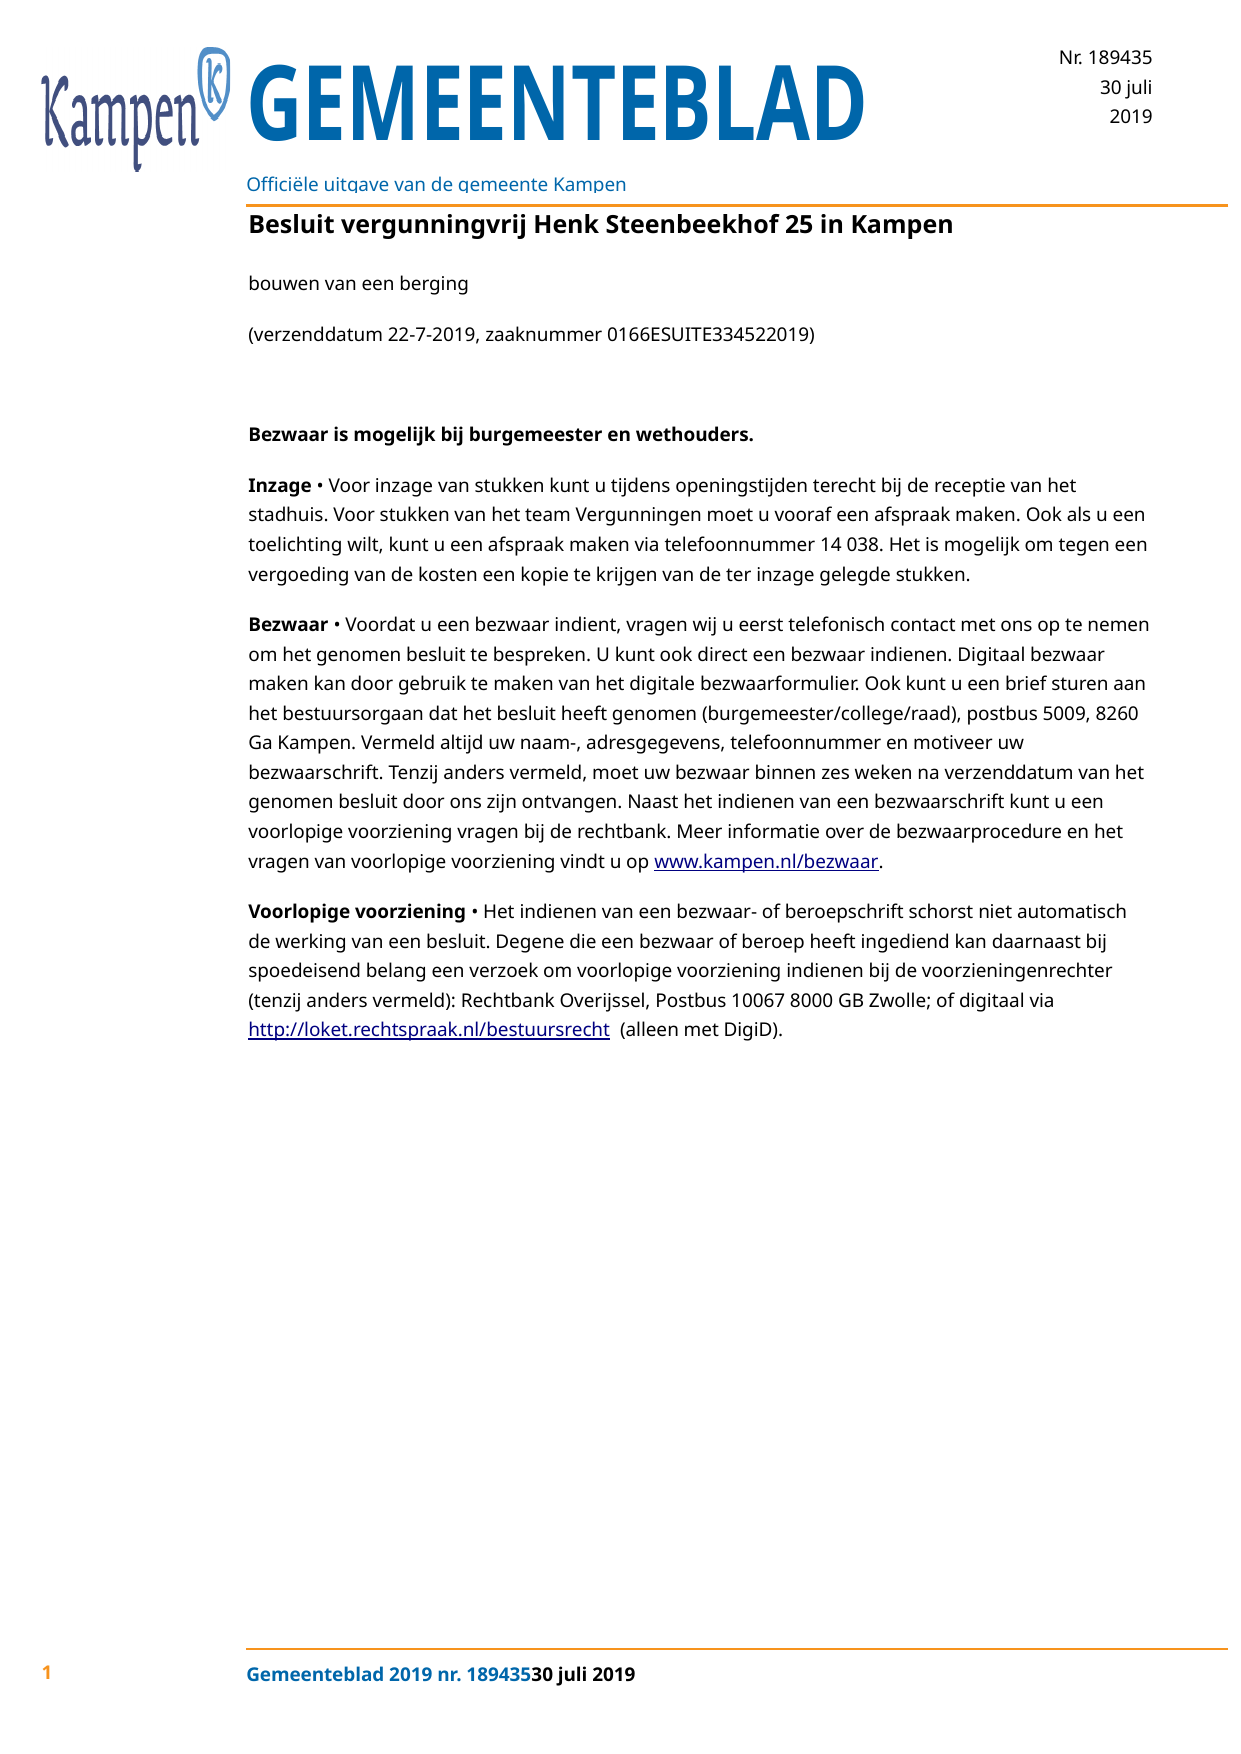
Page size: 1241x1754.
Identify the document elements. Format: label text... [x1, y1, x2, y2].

text (verzenddatum 22-7-2019, zaaknummer 0166ESUITE334522019) [248, 321, 1152, 346]
text Inzage • Voor inzage van stukken kunt u tijdens openingstijden terecht bij de receptie van het stadhuis. Voor stukken van het team Vergunningen moet u vooraf een afspraak maken. Ook als u een toelichting wilt, kunt u een afspraak maken via telefoonnummer 14 038. Het is mogelijk om tegen een vergoeding van de kosten een kopie te krijgen van de ter inzage gelegde stukken. [248, 472, 1152, 586]
text bouwen van een berging [248, 270, 1152, 296]
text Besluit vergunningvrij Henk Steenbeekhof 25 in Kampen [248, 207, 1152, 241]
text Bezwaar is mogelijk bij burgemeester en wethouders. [248, 422, 1152, 447]
picture [41, 47, 231, 172]
text Bezwaar • Voordat u een bezwaar indient, vragen wij u eerst telefonisch contact met ons op te nemen om het genomen besluit te bespreken. U kunt ook direct een bezwaar indienen. Digitaal bezwaar maken kan door gebruik te maken van het digitale bezwaarformulier. Ook kunt u een brief sturen aan het bestuursorgaan dat het besluit heeft genomen (burgemeester/college/raad), postbus 5009, 8260 Ga Kampen. Vermeld altijd uw naam-, adresgegevens, telefoonnummer en motiveer uw bezwaarschrift. Tenzij anders vermeld, moet uw bezwaar binnen zes weken na verzenddatum van het genomen besluit door ons zijn ontvangen. Naast het indienen van een bezwaarschrift kunt u een voorlopige voorziening vragen bij de rechtbank. Meer informatie over de bezwaarprocedure en het vragen van voorlopige voorziening vindt u op www.kampen.nl/bezwaar. [248, 611, 1152, 873]
text Voorlopige voorziening • Het indienen van een bezwaar- of beroepschrift schorst niet automatisch de werking van een besluit. Degene die een bezwaar of beroep heeft ingediend kan daarnaast bij spoedeisend belang een verzoek om voorlopige voorziening indienen bij de voorzieningenrechter (tenzij anders vermeld): Rechtbank Overijssel, Postbus 10067 8000 GB Zwolle; of digitaal via http://loket.rechtspraak.nl/bestuursrecht (alleen met DigiD). [248, 898, 1152, 1042]
